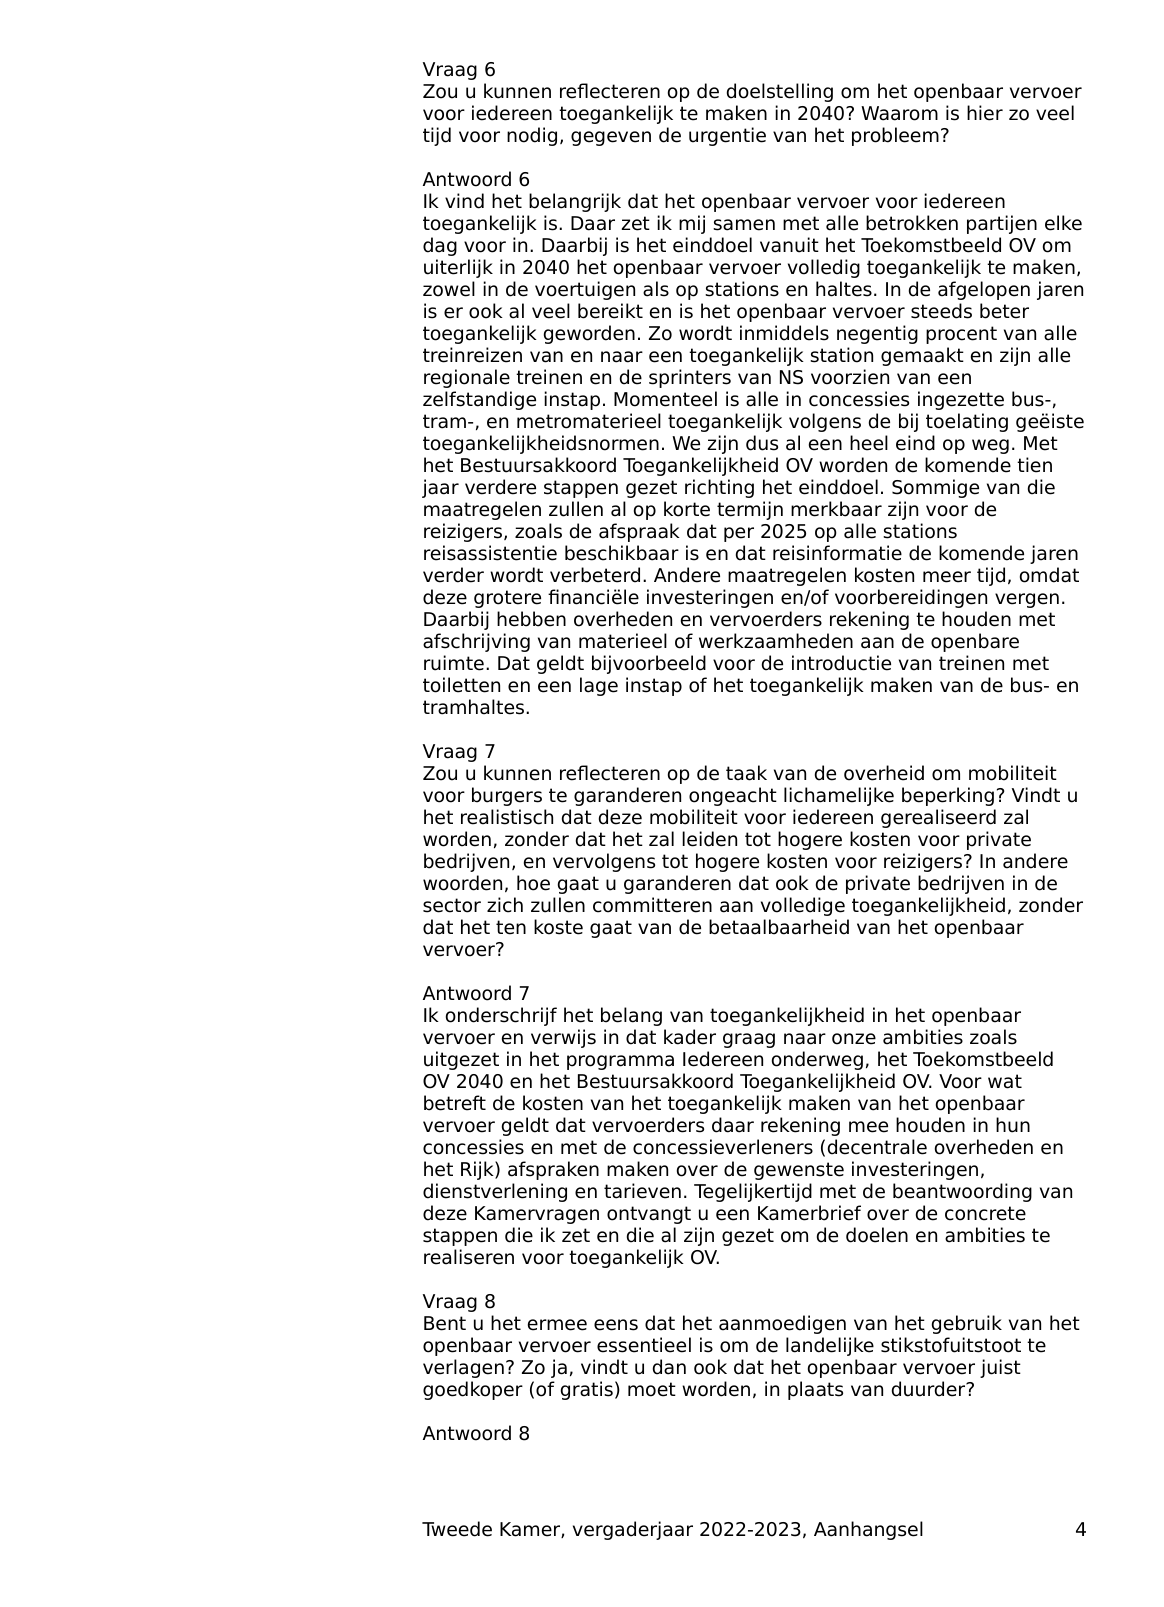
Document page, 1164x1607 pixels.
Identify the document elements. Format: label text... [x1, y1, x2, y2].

text Vraag 7 [422, 741, 1087, 763]
text Ik onderschrijf het belang van toegankelijkheid in het openbaar vervoer en verwijs in dat kader graag naar onze ambities zoals uitgezet in het programma Iedereen onderweg, het Toekomstbeeld OV 2040 en het Bestuursakkoord Toegankelijkheid OV. Voor wat betreft de kosten van het toegankelijk maken van het openbaar vervoer geldt dat vervoerders daar rekening mee houden in hun concessies en met de concessieverleners (decentrale overheden en het Rijk) afspraken maken over de gewenste investeringen, dienstverlening en tarieven. Tegelijkertijd met de beantwoording van deze Kamervragen ontvangt u een Kamerbrief over de concrete stappen die ik zet en die al zijn gezet om de doelen en ambities te realiseren voor toegankelijk OV. [422, 1005, 1087, 1268]
text Vraag 8 [422, 1291, 1087, 1313]
text Antwoord 8 [422, 1423, 1087, 1445]
text Ik vind het belangrijk dat het openbaar vervoer voor iedereen toegankelijk is. Daar zet ik mij samen met alle betrokken partijen elke dag voor in. Daarbij is het einddoel vanuit het Toekomstbeeld OV om uiterlijk in 2040 het openbaar vervoer volledig toegankelijk te maken, zowel in de voertuigen als op stations en haltes. In de afgelopen jaren is er ook al veel bereikt en is het openbaar vervoer steeds beter toegankelijk geworden. Zo wordt inmiddels negentig procent van alle treinreizen van en naar een toegankelijk station gemaakt en zijn alle regionale treinen en de sprinters van NS voorzien van een zelfstandige instap. Momenteel is alle in concessies ingezette bus-, tram-, en metromaterieel toegankelijk volgens de bij toelating geëiste toegankelijkheidsnormen. We zijn dus al een heel eind op weg. Met het Bestuursakkoord Toegankelijkheid OV worden de komende tien jaar verdere stappen gezet richting het einddoel. Sommige van die maatregelen zullen al op korte termijn merkbaar zijn voor de reizigers, zoals de afspraak dat per 2025 op alle stations reisassistentie beschikbaar is en dat reisinformatie de komende jaren verder wordt verbeterd. Andere maatregelen kosten meer tijd, omdat deze grotere financiële investeringen en/of voorbereidingen vergen. Daarbij hebben overheden en vervoerders rekening te houden met afschrijving van materieel of werkzaamheden aan de openbare ruimte. Dat geldt bijvoorbeeld voor de introductie van treinen met toiletten en een lage instap of het toegankelijk maken van de bus- en tramhaltes. [422, 191, 1087, 719]
text Zou u kunnen reflecteren op de doelstelling om het openbaar vervoer voor iedereen toegankelijk te maken in 2040? Waarom is hier zo veel tijd voor nodig, gegeven de urgentie van het probleem? [422, 81, 1087, 147]
text Vraag 6 [422, 59, 1087, 81]
text Antwoord 7 [422, 983, 1087, 1005]
text Zou u kunnen reflecteren op de taak van de overheid om mobiliteit voor burgers te garanderen ongeacht lichamelijke beperking? Vindt u het realistisch dat deze mobiliteit voor iedereen gerealiseerd zal worden, zonder dat het zal leiden tot hogere kosten voor private bedrijven, en vervolgens tot hogere kosten voor reizigers? In andere woorden, hoe gaat u garanderen dat ook de private bedrijven in de sector zich zullen committeren aan volledige toegankelijkheid, zonder dat het ten koste gaat van de betaalbaarheid van het openbaar vervoer? [422, 763, 1087, 961]
text Bent u het ermee eens dat het aanmoedigen van het gebruik van het openbaar vervoer essentieel is om de landelijke stikstofuitstoot te verlagen? Zo ja, vindt u dan ook dat het openbaar vervoer juist goedkoper (of gratis) moet worden, in plaats van duurder? [422, 1313, 1087, 1401]
text Antwoord 6 [422, 169, 1087, 191]
